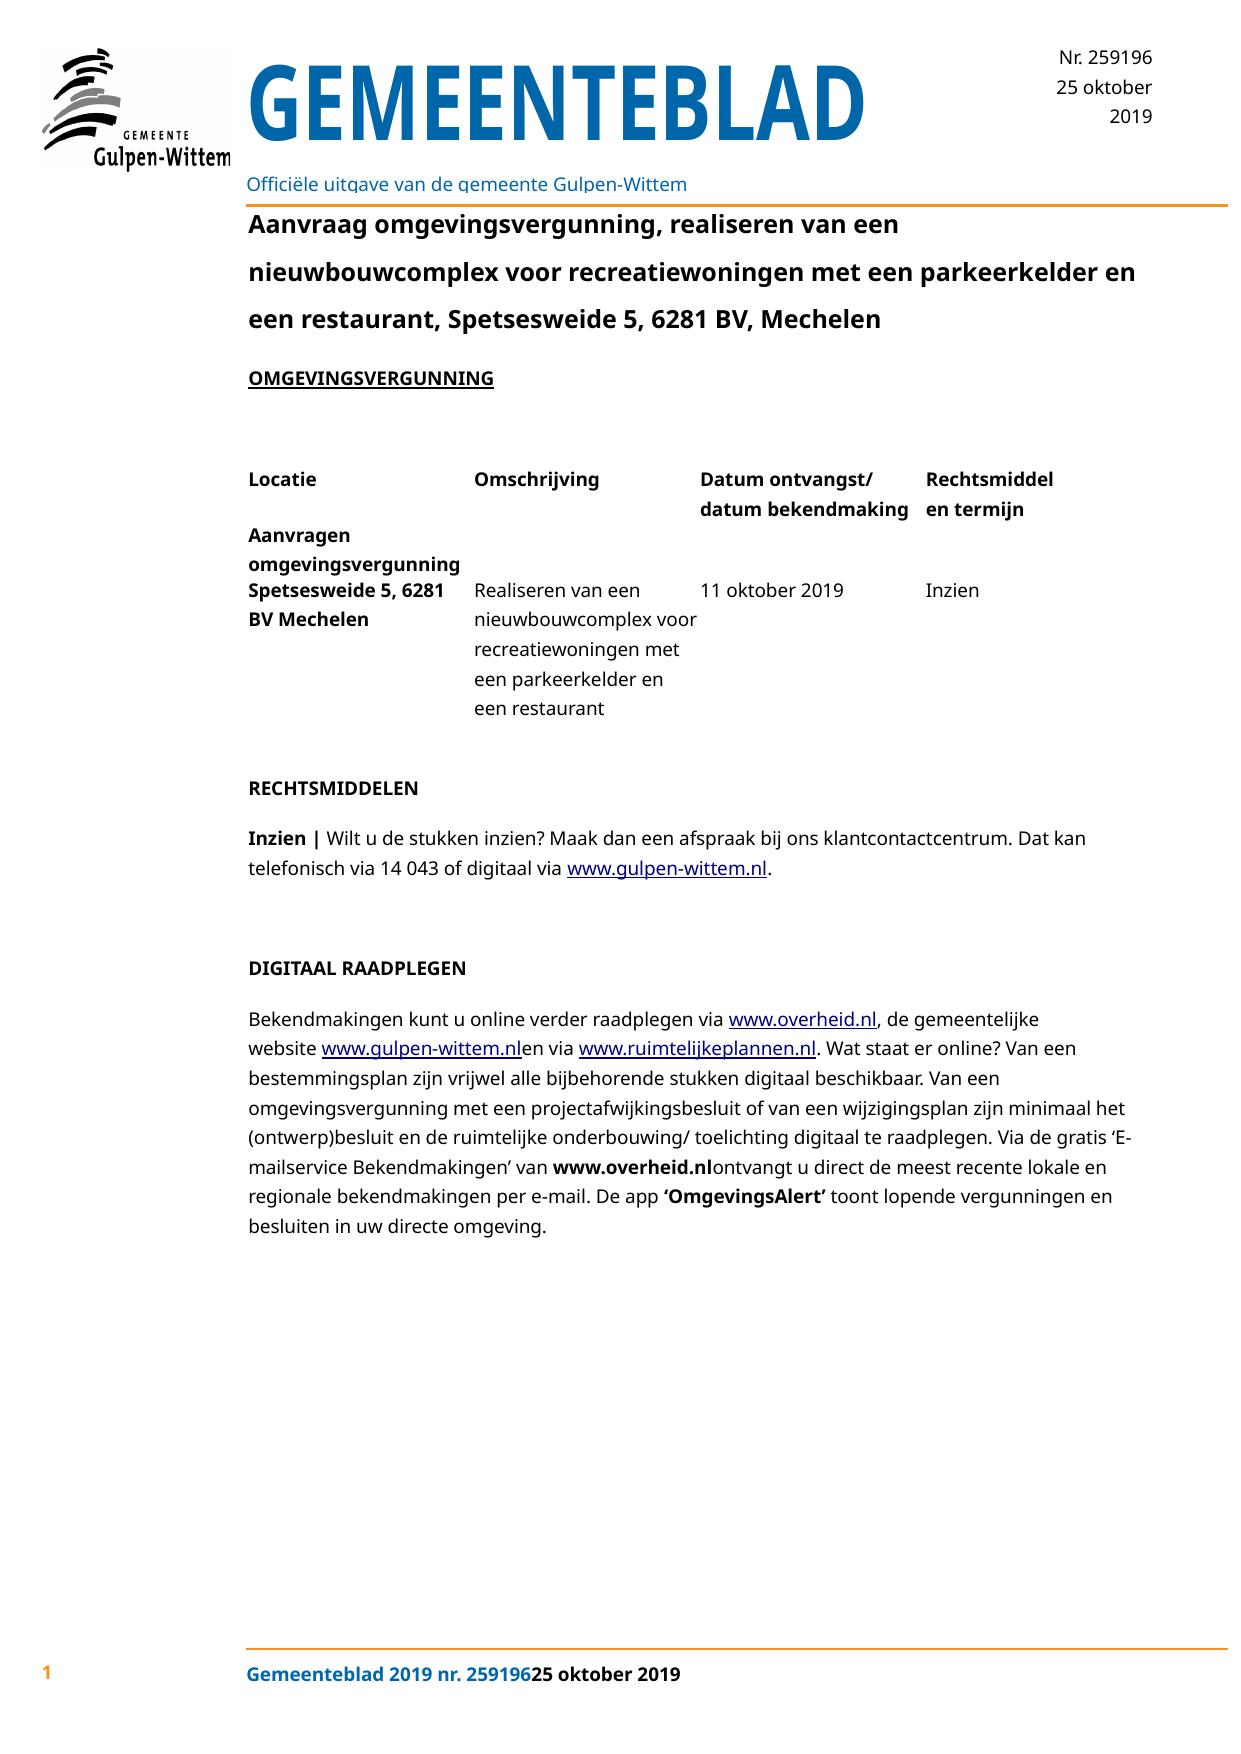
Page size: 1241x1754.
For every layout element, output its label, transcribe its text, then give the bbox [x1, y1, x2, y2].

table_cell [700, 522, 926, 577]
text Inzien | Wilt u de stukken inzien? Maak dan een afspraak bij ons klantcontactcentrum. Dat kan telefonisch via 14 043 of digitaal via www.gulpen-wittem.nl. [248, 825, 1152, 881]
text DIGITAAL RAADPLEGEN [248, 956, 1152, 981]
table_cell Spetsesweide 5, 6281 BV Mechelen [248, 577, 474, 721]
text OMGEVINGSVERGUNNING [248, 366, 1152, 391]
text RECHTSMIDDELEN [248, 775, 1152, 801]
table_header Datum ontvangst/ datum bekendmaking [700, 466, 926, 522]
table_header Omschrijving [474, 466, 700, 522]
text Aanvraag omgevingsvergunning, realiseren van een nieuwbouwcomplex voor recreatiewoningen met een parkeerkelder en een restaurant, Spetsesweide 5, 6281 BV, Mechelen [248, 207, 1152, 336]
table_cell Inzien [926, 577, 1152, 721]
text Bekendmakingen kunt u online verder raadplegen via www.overheid.nl, de gemeentelijke website www.gulpen-wittem.nlen via www.ruimtelijkeplannen.nl. Wat staat er online? Van een bestemmingsplan zijn vrijwel alle bijbehorende stukken digitaal beschikbaar. Van een omgevingsvergunning met een projectafwijkingsbesluit of van een wijzigingsplan zijn minimaal het (ontwerp)besluit en de ruimtelijke onderbouwing/ toelichting digitaal te raadplegen. Via de gratis ‘E-mailservice Bekendmakingen’ van www.overheid.nlontvangt u direct de meest recente lokale en regionale bekendmakingen per e-mail. De app ‘OmgevingsAlert’ toont lopende vergunningen en besluiten in uw directe omgeving. [248, 1006, 1152, 1239]
table_cell Aanvragen omgevingsvergunning [248, 522, 474, 577]
table_header Rechtsmiddel en termijn [926, 466, 1152, 522]
table_header Locatie [248, 466, 474, 522]
table_cell Realiseren van een nieuwbouwcomplex voor recreatiewoningen met een parkeerkelder en een restaurant [474, 577, 700, 721]
picture [41, 47, 231, 172]
table_cell 11 oktober 2019 [700, 577, 926, 721]
table_cell [474, 522, 700, 577]
table_cell [926, 522, 1152, 577]
